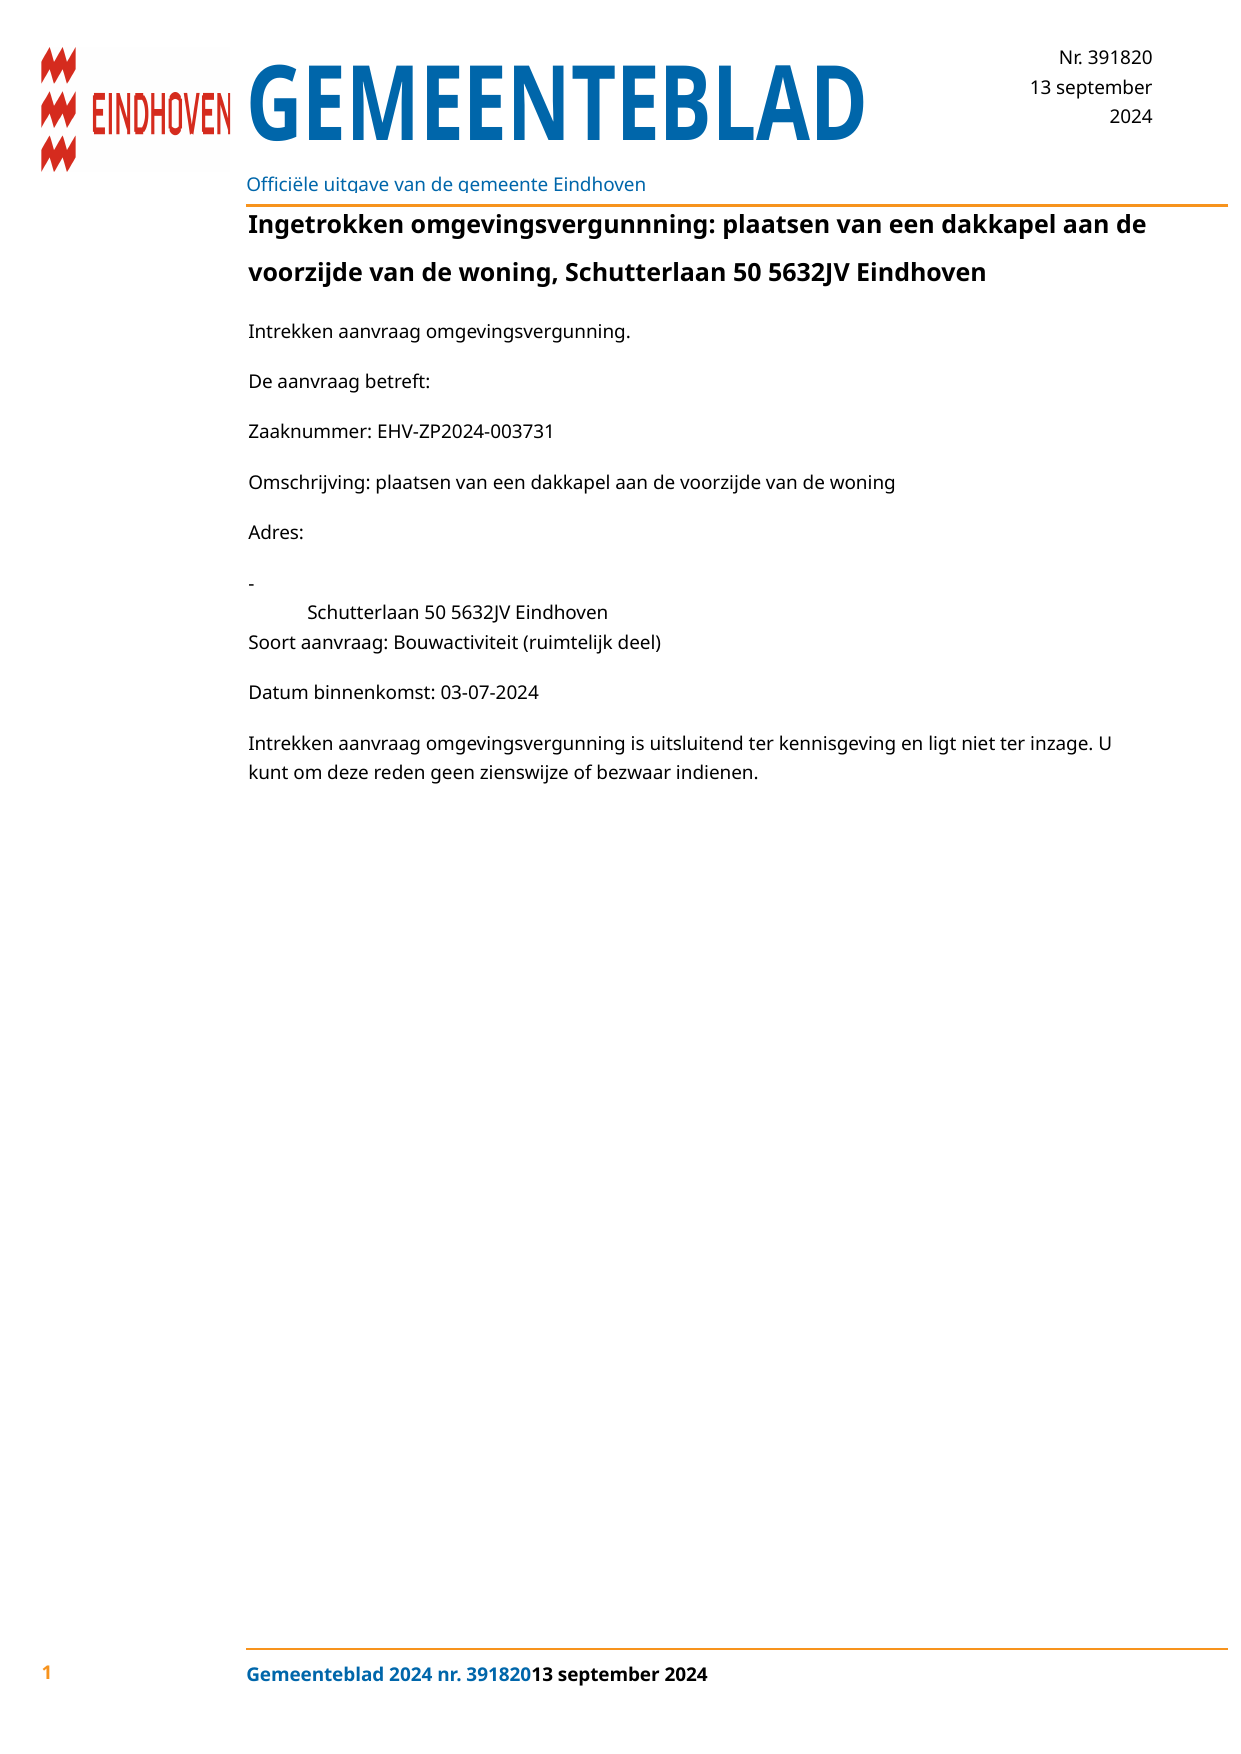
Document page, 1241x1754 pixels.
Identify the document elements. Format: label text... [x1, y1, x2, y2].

text Intrekken aanvraag omgevingsvergunning is uitsluitend ter kennisgeving en ligt niet ter inzage. U kunt om deze reden geen zienswijze of bezwaar indienen. [248, 730, 1152, 785]
text De aanvraag betreft: [248, 368, 1152, 394]
text Datum binnenkomst: 03-07-2024 [248, 679, 1152, 705]
text Omschrijving: plaatsen van een dakkapel aan de voorzijde van de woning [248, 469, 1152, 495]
picture [41, 47, 231, 172]
text Adres: [248, 519, 1152, 545]
list Schutterlaan 50 5632JV Eindhoven [248, 599, 1152, 625]
text Soort aanvraag: Bouwactiviteit (ruimtelijk deel) [248, 629, 1152, 655]
text Ingetrokken omgevingsvergunnning: plaatsen van een dakkapel aan de voorzijde van de woning, Schutterlaan 50 5632JV Eindhoven [248, 207, 1152, 288]
text Intrekken aanvraag omgevingsvergunning. [248, 318, 1152, 344]
text Zaaknummer: EHV-ZP2024-003731 [248, 419, 1152, 444]
